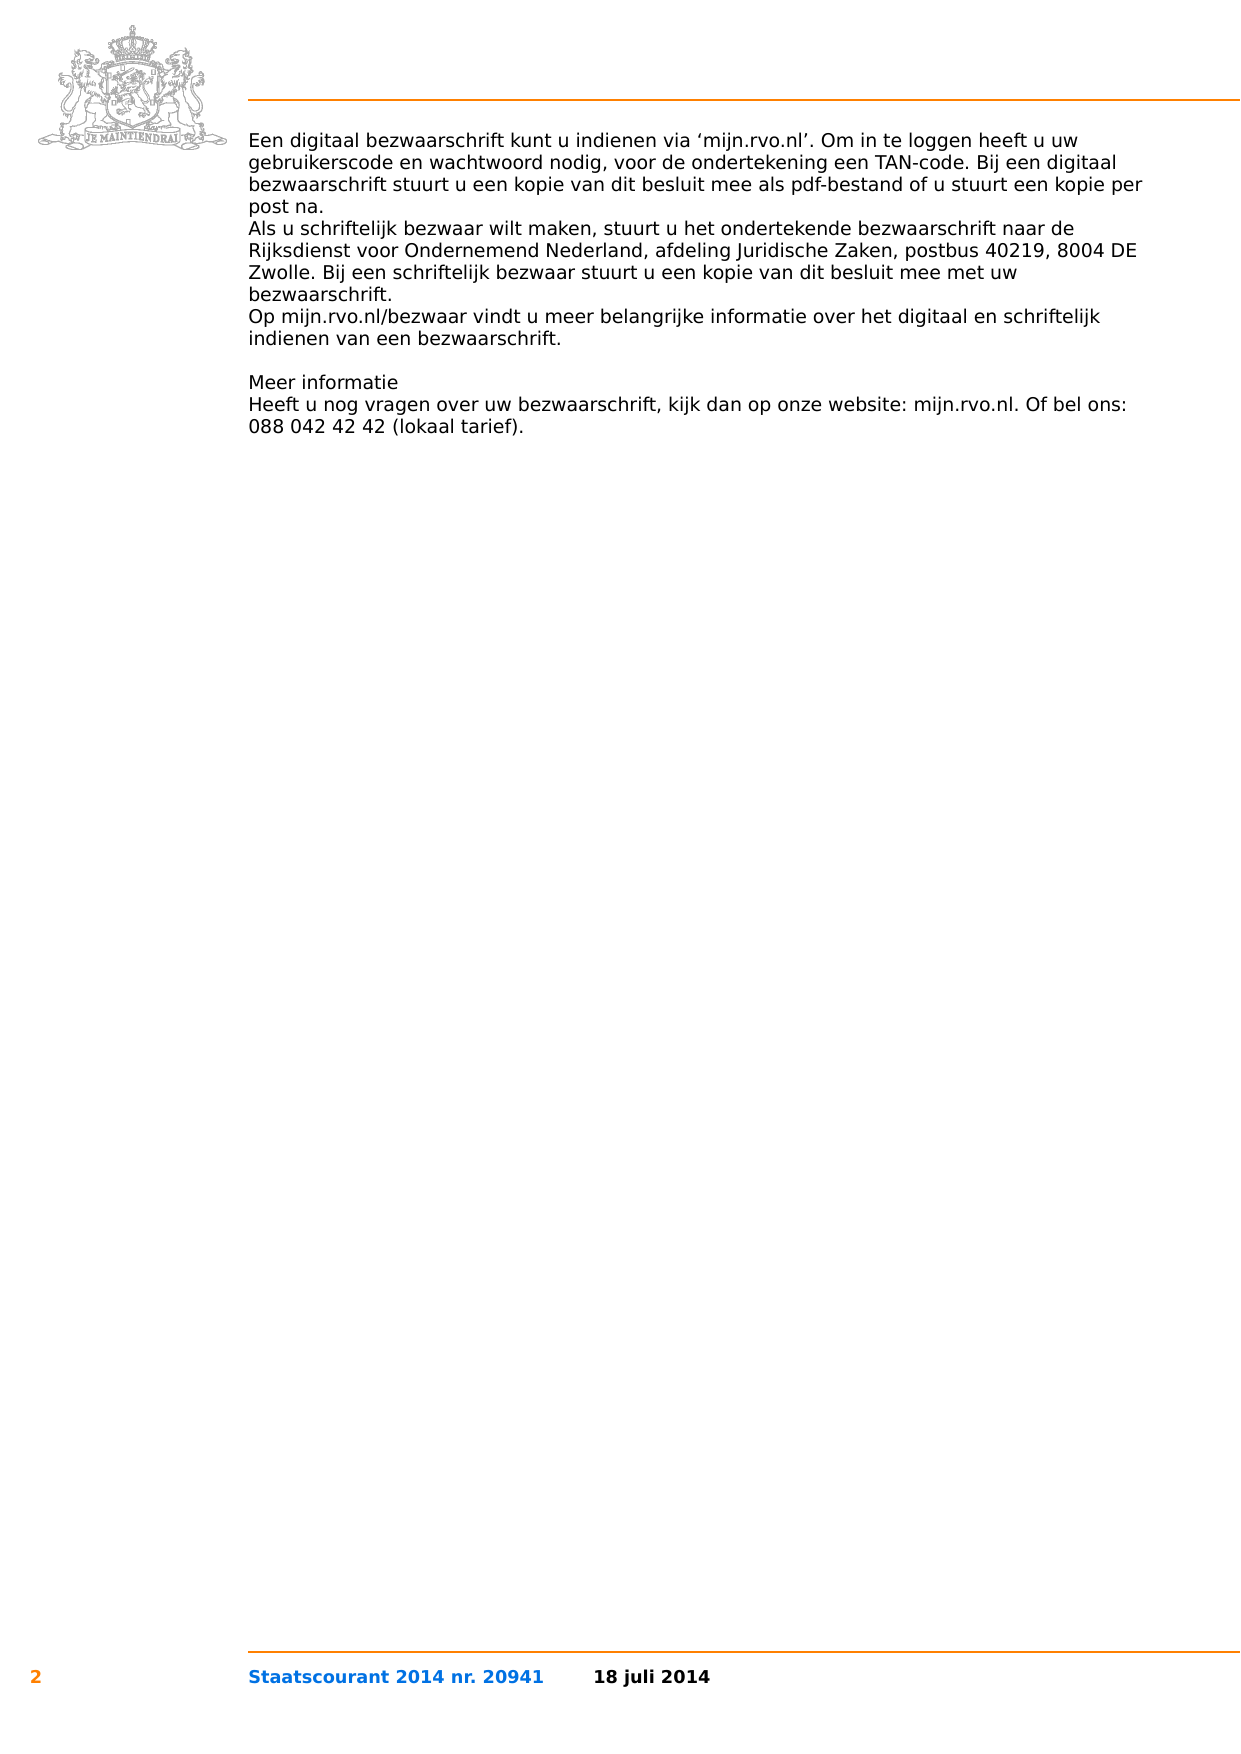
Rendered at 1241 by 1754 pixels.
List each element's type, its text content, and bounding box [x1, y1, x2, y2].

text Meer informatie [248, 372, 1163, 393]
text Als u schriftelijk bezwaar wilt maken, stuurt u het ondertekende bezwaarschrift naar de Rijksdienst voor Ondernemend Nederland, afdeling Juridische Zaken, postbus 40219, 8004 DE Zwolle. Bij een schriftelijk bezwaar stuurt u een kopie van dit besluit mee met uw bezwaarschrift. [248, 218, 1163, 306]
text Heeft u nog vragen over uw bezwaarschrift, kijk dan op onze website: mijn.rvo.nl. Of bel ons: 088 042 42 42 (lokaal tarief). [248, 393, 1163, 437]
text Een digitaal bezwaarschrift kunt u indienen via ‘mijn.rvo.nl’. Om in te loggen heeft u uw gebruikerscode en wachtwoord nodig, voor de ondertekening een TAN-code. Bij een digitaal bezwaarschrift stuurt u een kopie van dit besluit mee als pdf-bestand of u stuurt een kopie per post na. [248, 130, 1163, 218]
text Op mijn.rvo.nl/bezwaar vindt u meer belangrijke informatie over het digitaal en schriftelijk indienen van een bezwaarschrift. [248, 306, 1163, 350]
picture [38, 25, 227, 150]
